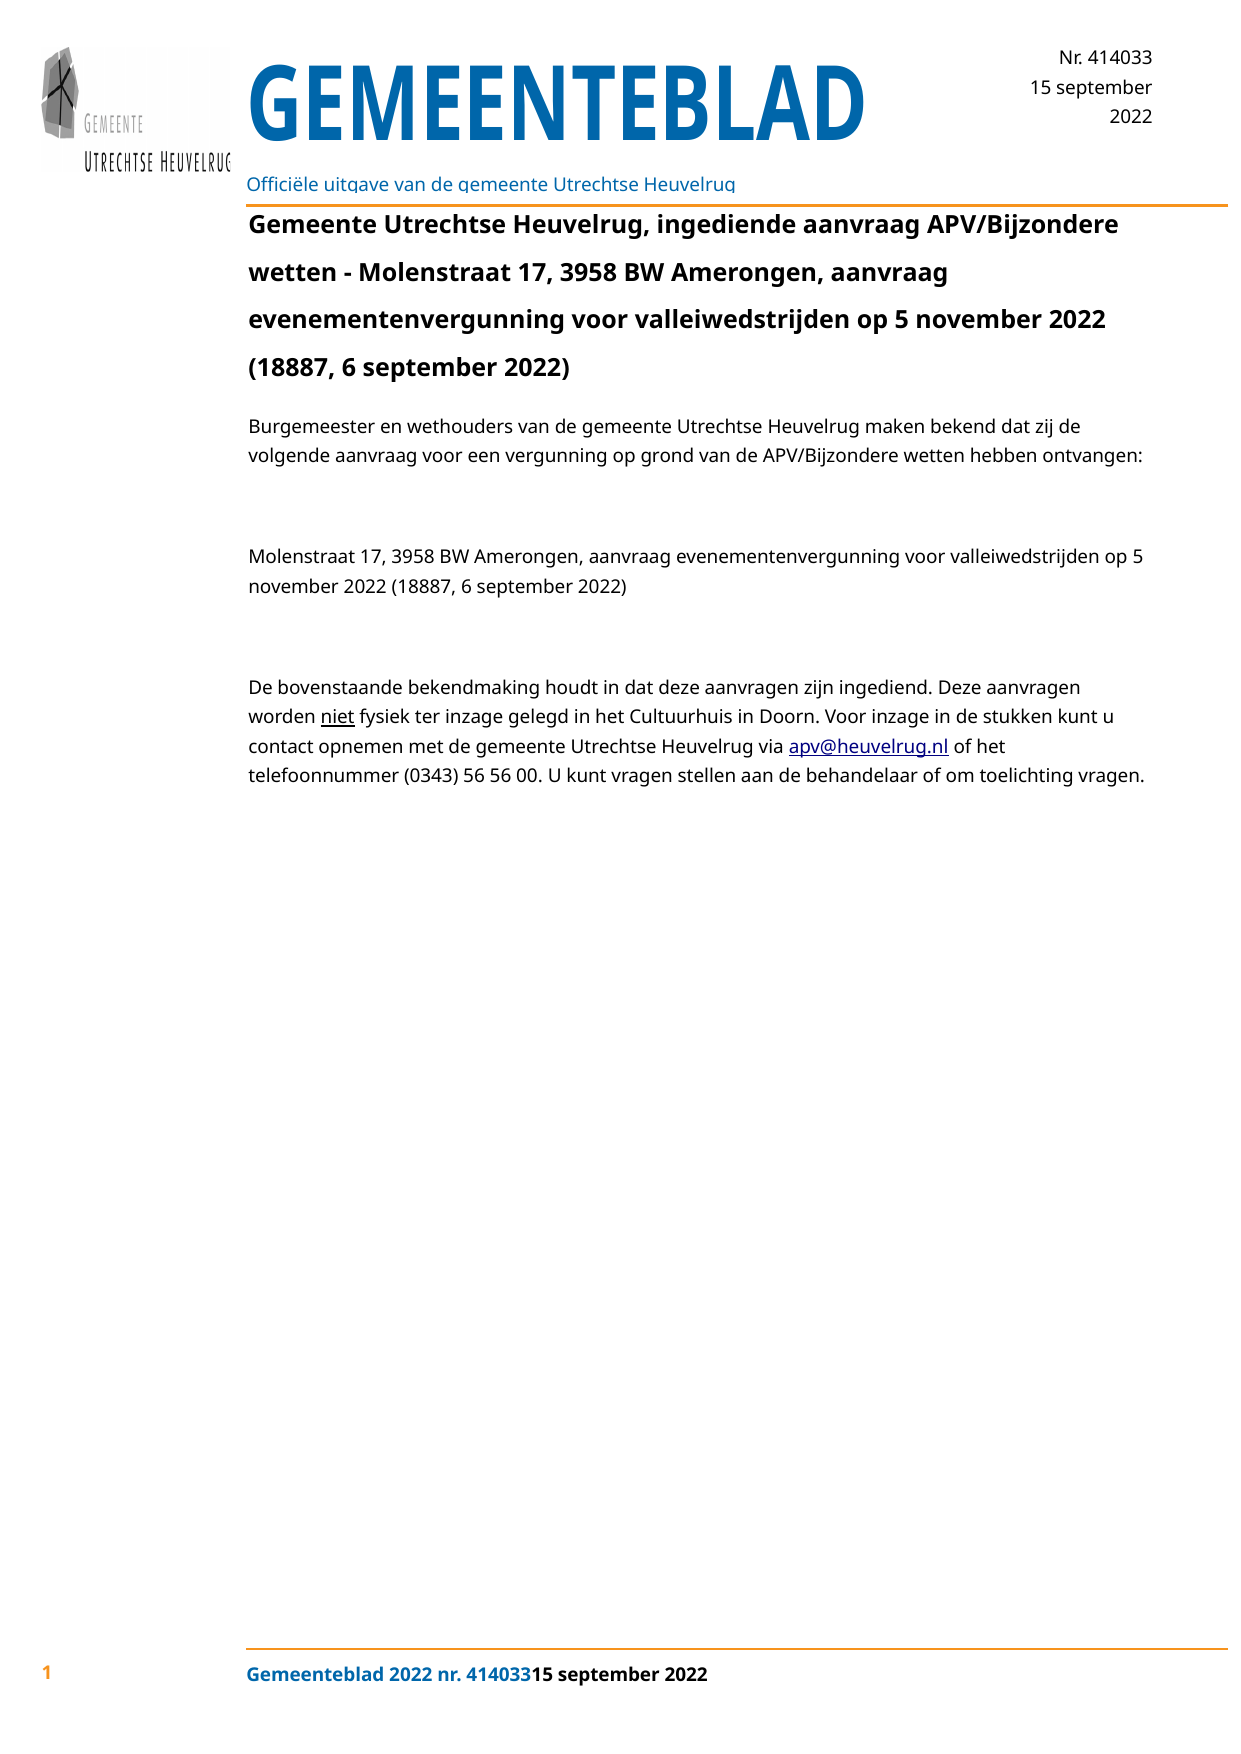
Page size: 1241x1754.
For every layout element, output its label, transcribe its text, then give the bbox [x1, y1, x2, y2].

text De bovenstaande bekendmaking houdt in dat deze aanvragen zijn ingediend. Deze aanvragen worden niet fysiek ter inzage gelegd in het Cultuurhuis in Doorn. Voor inzage in de stukken kunt u contact opnemen met de gemeente Utrechtse Heuvelrug via apv@heuvelrug.nl of het telefoonnummer (0343) 56 56 00. U kunt vragen stellen aan de behandelaar of om toelichting vragen. [248, 674, 1152, 788]
picture [41, 47, 231, 172]
text Gemeente Utrechtse Heuvelrug, ingediende aanvraag APV/Bijzondere wetten - Molenstraat 17, 3958 BW Amerongen, aanvraag evenementenvergunning voor valleiwedstrijden op 5 november 2022 (18887, 6 september 2022) [248, 207, 1152, 384]
text Molenstraat 17, 3958 BW Amerongen, aanvraag evenementenvergunning voor valleiwedstrijden op 5 november 2022 (18887, 6 september 2022) [248, 543, 1152, 599]
text Burgemeester en wethouders van de gemeente Utrechtse Heuvelrug maken bekend dat zij de volgende aanvraag voor een vergunning op grond van de APV/Bijzondere wetten hebben ontvangen: [248, 413, 1152, 468]
